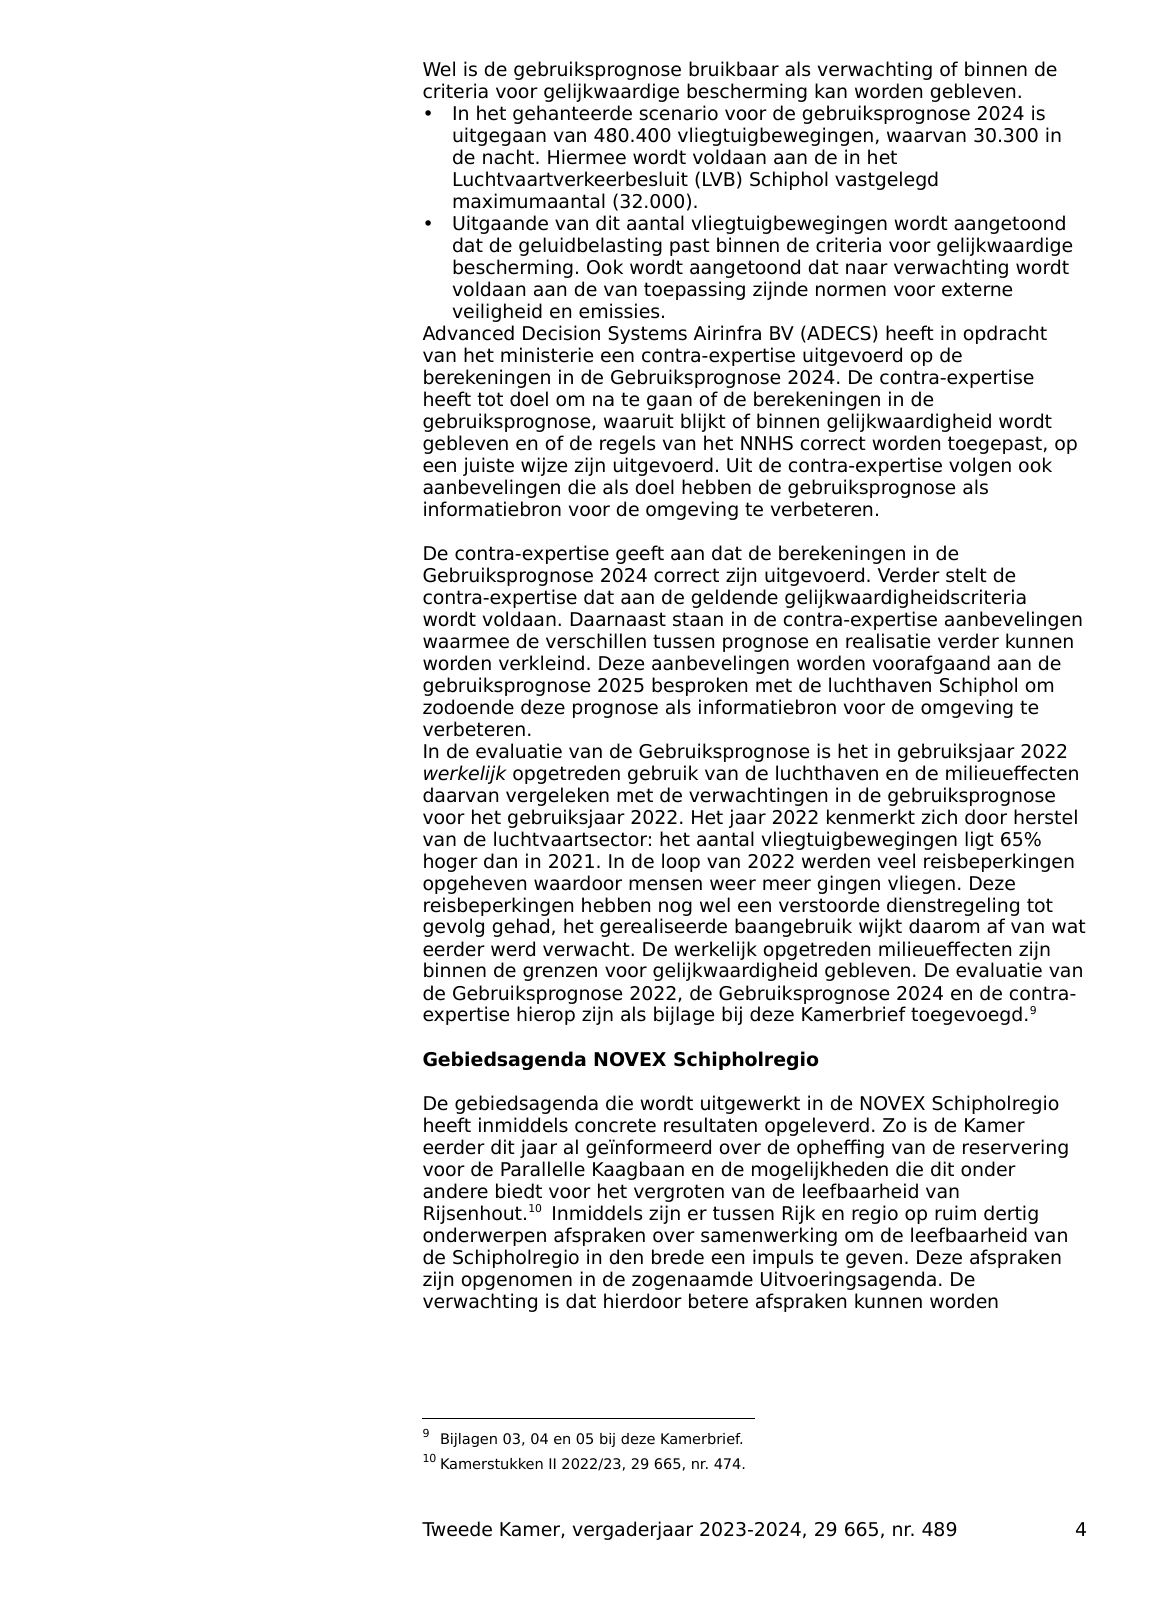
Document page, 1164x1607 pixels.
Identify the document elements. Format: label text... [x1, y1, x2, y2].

text De gebiedsagenda die wordt uitgewerkt in de NOVEX Schipholregio heeft inmiddels concrete resultaten opgeleverd. Zo is de Kamer eerder dit jaar al geïnformeerd over de opheffing van de reservering voor de Parallelle Kaagbaan en de mogelijkheden die dit onder andere biedt voor het vergroten van de leefbaarheid van Rijsenhout. Inmiddels zijn er tussen Rijk en regio op ruim dertig onderwerpen afspraken over samenwerking om de leefbaarheid van de Schipholregio in den brede een impuls te geven. Deze afspraken zijn opgenomen in de zogenaamde Uitvoeringsagenda. De verwachting is dat hierdoor betere afspraken kunnen worden [422, 1093, 1087, 1312]
text Kamerstukken II 2022/23, 29 665, nr. 474. [422, 1452, 1087, 1474]
text In de evaluatie van de Gebruiksprognose is het in gebruiksjaar 2022 werkelijk opgetreden gebruik van de luchthaven en de milieueffecten daarvan vergeleken met de verwachtingen in de gebruiksprognose voor het gebruiksjaar 2022. Het jaar 2022 kenmerkt zich door herstel van de luchtvaartsector: het aantal vliegtuigbewegingen ligt 65% hoger dan in 2021. In de loop van 2022 werden veel reisbeperkingen opgeheven waardoor mensen weer meer gingen vliegen. Deze reisbeperkingen hebben nog wel een verstoorde dienstregeling tot gevolg gehad, het gerealiseerde baangebruik wijkt daarom af van wat eerder werd verwacht. De werkelijk opgetreden milieueffecten zijn binnen de grenzen voor gelijkwaardigheid gebleven. De evaluatie van de Gebruiksprognose 2022, de Gebruiksprognose 2024 en de contra-expertise hierop zijn als bijlage bij deze Kamerbrief toegevoegd. [422, 741, 1087, 1026]
text • Uitgaande van dit aantal vliegtuigbewegingen wordt aangetoond dat de geluidbelasting past binnen de criteria voor gelijkwaardige bescherming. Ook wordt aangetoond dat naar verwachting wordt voldaan aan de van toepassing zijnde normen voor externe veiligheid en emissies. [422, 213, 1087, 323]
subtitle Gebiedsagenda NOVEX Schipholregio [422, 1048, 1087, 1071]
text Wel is de gebruiksprognose bruikbaar als verwachting of binnen de criteria voor gelijkwaardige bescherming kan worden gebleven. [422, 59, 1087, 103]
text Advanced Decision Systems Airinfra BV (ADECS) heeft in opdracht van het ministerie een contra-expertise uitgevoerd op de berekeningen in de Gebruiksprognose 2024. De contra-expertise heeft tot doel om na te gaan of de berekeningen in de gebruiksprognose, waaruit blijkt of binnen gelijkwaardigheid wordt gebleven en of de regels van het NNHS correct worden toegepast, op een juiste wijze zijn uitgevoerd. Uit de contra-expertise volgen ook aanbevelingen die als doel hebben de gebruiksprognose als informatiebron voor de omgeving te verbeteren. [422, 323, 1087, 521]
text De contra-expertise geeft aan dat de berekeningen in de Gebruiksprognose 2024 correct zijn uitgevoerd. Verder stelt de contra-expertise dat aan de geldende gelijkwaardigheidscriteria wordt voldaan. Daarnaast staan in de contra-expertise aanbevelingen waarmee de verschillen tussen prognose en realisatie verder kunnen worden verkleind. Deze aanbevelingen worden voorafgaand aan de gebruiksprognose 2025 besproken met de luchthaven Schiphol om zodoende deze prognose als informatiebron voor de omgeving te verbeteren. [422, 543, 1087, 741]
text Bijlagen 03, 04 en 05 bij deze Kamerbrief. [422, 1427, 1087, 1449]
text • In het gehanteerde scenario voor de gebruiksprognose 2024 is uitgegaan van 480.400 vliegtuigbewegingen, waarvan 30.300 in de nacht. Hiermee wordt voldaan aan de in het Luchtvaartverkeerbesluit (LVB) Schiphol vastgelegd maximumaantal (32.000). [422, 103, 1087, 213]
